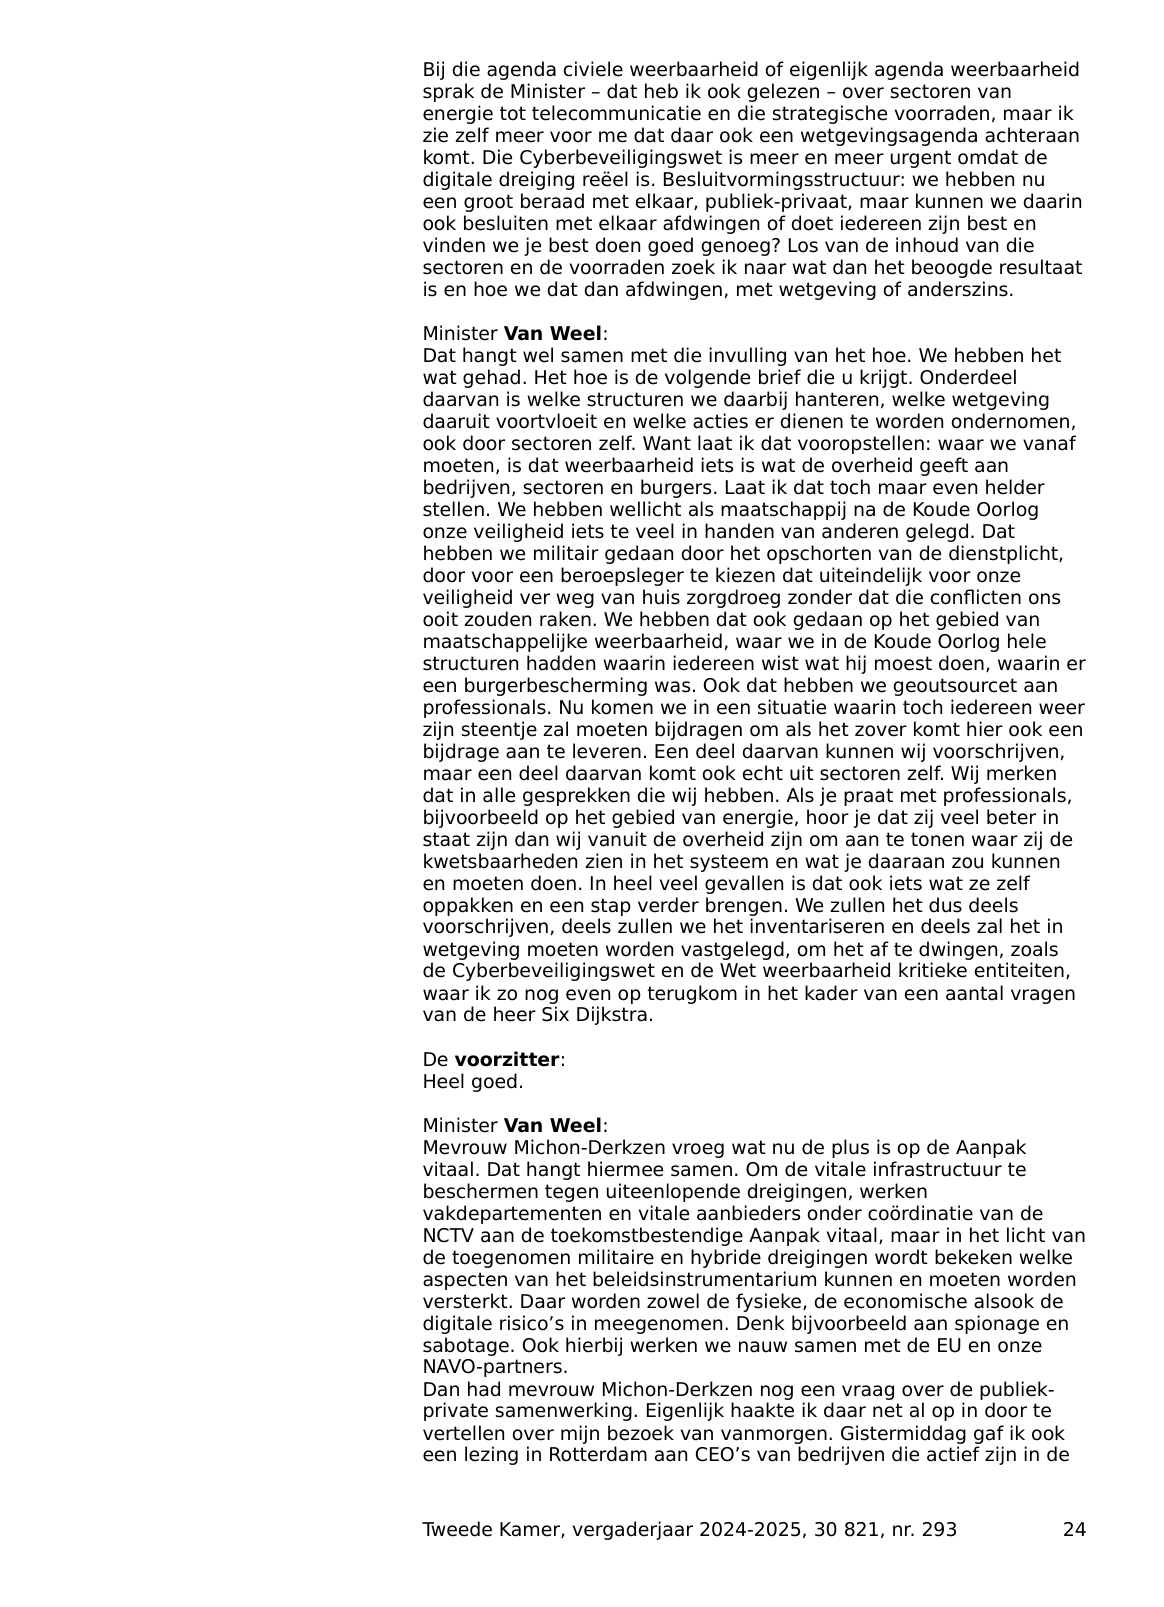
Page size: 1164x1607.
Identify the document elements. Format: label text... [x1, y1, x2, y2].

text Minister Van Weel: [422, 323, 1087, 345]
text De voorzitter: [422, 1048, 1087, 1071]
text Mevrouw Michon-Derkzen vroeg wat nu de plus is op de Aanpak vitaal. Dat hangt hiermee samen. Om de vitale infrastructuur te beschermen tegen uiteenlopende dreigingen, werken vakdepartementen en vitale aanbieders onder coördinatie van de NCTV aan de toekomstbestendige Aanpak vitaal, maar in het licht van de toegenomen militaire en hybride dreigingen wordt bekeken welke aspecten van het beleidsinstrumentarium kunnen en moeten worden versterkt. Daar worden zowel de fysieke, de economische alsook de digitale risico’s in meegenomen. Denk bijvoorbeeld aan spionage en sabotage. Ook hierbij werken we nauw samen met de EU en onze NAVO-partners. [422, 1137, 1087, 1378]
text Bij die agenda civiele weerbaarheid of eigenlijk agenda weerbaarheid sprak de Minister – dat heb ik ook gelezen – over sectoren van energie tot telecommunicatie en die strategische voorraden, maar ik zie zelf meer voor me dat daar ook een wetgevingsagenda achteraan komt. Die Cyberbeveiligingswet is meer en meer urgent omdat de digitale dreiging reëel is. Besluitvormingsstructuur: we hebben nu een groot beraad met elkaar, publiek-privaat, maar kunnen we daarin ook besluiten met elkaar afdwingen of doet iedereen zijn best en vinden we je best doen goed genoeg? Los van de inhoud van die sectoren en de voorraden zoek ik naar wat dan het beoogde resultaat is en hoe we dat dan afdwingen, met wetgeving of anderszins. [422, 59, 1087, 301]
text Heel goed. [422, 1071, 1087, 1092]
text Minister Van Weel: [422, 1115, 1087, 1137]
text Dan had mevrouw Michon-Derkzen nog een vraag over de publiek-private samenwerking. Eigenlijk haakte ik daar net al op in door te vertellen over mijn bezoek van vanmorgen. Gistermiddag gaf ik ook een lezing in Rotterdam aan CEO’s van bedrijven die actief zijn in de [422, 1378, 1087, 1466]
text Dat hangt wel samen met die invulling van het hoe. We hebben het wat gehad. Het hoe is de volgende brief die u krijgt. Onderdeel daarvan is welke structuren we daarbij hanteren, welke wetgeving daaruit voortvloeit en welke acties er dienen te worden ondernomen, ook door sectoren zelf. Want laat ik dat vooropstellen: waar we vanaf moeten, is dat weerbaarheid iets is wat de overheid geeft aan bedrijven, sectoren en burgers. Laat ik dat toch maar even helder stellen. We hebben wellicht als maatschappij na de Koude Oorlog onze veiligheid iets te veel in handen van anderen gelegd. Dat hebben we militair gedaan door het opschorten van de dienstplicht, door voor een beroepsleger te kiezen dat uiteindelijk voor onze veiligheid ver weg van huis zorgdroeg zonder dat die conflicten ons ooit zouden raken. We hebben dat ook gedaan op het gebied van maatschappelijke weerbaarheid, waar we in de Koude Oorlog hele structuren hadden waarin iedereen wist wat hij moest doen, waarin er een burgerbescherming was. Ook dat hebben we geoutsourcet aan professionals. Nu komen we in een situatie waarin toch iedereen weer zijn steentje zal moeten bijdragen om als het zover komt hier ook een bijdrage aan te leveren. Een deel daarvan kunnen wij voorschrijven, maar een deel daarvan komt ook echt uit sectoren zelf. Wij merken dat in alle gesprekken die wij hebben. Als je praat met professionals, bijvoorbeeld op het gebied van energie, hoor je dat zij veel beter in staat zijn dan wij vanuit de overheid zijn om aan te tonen waar zij de kwetsbaarheden zien in het systeem en wat je daaraan zou kunnen en moeten doen. In heel veel gevallen is dat ook iets wat ze zelf oppakken en een stap verder brengen. We zullen het dus deels voorschrijven, deels zullen we het inventariseren en deels zal het in wetgeving moeten worden vastgelegd, om het af te dwingen, zoals de Cyberbeveiligingswet en de Wet weerbaarheid kritieke entiteiten, waar ik zo nog even op terugkom in het kader van een aantal vragen van de heer Six Dijkstra. [422, 345, 1087, 1026]
